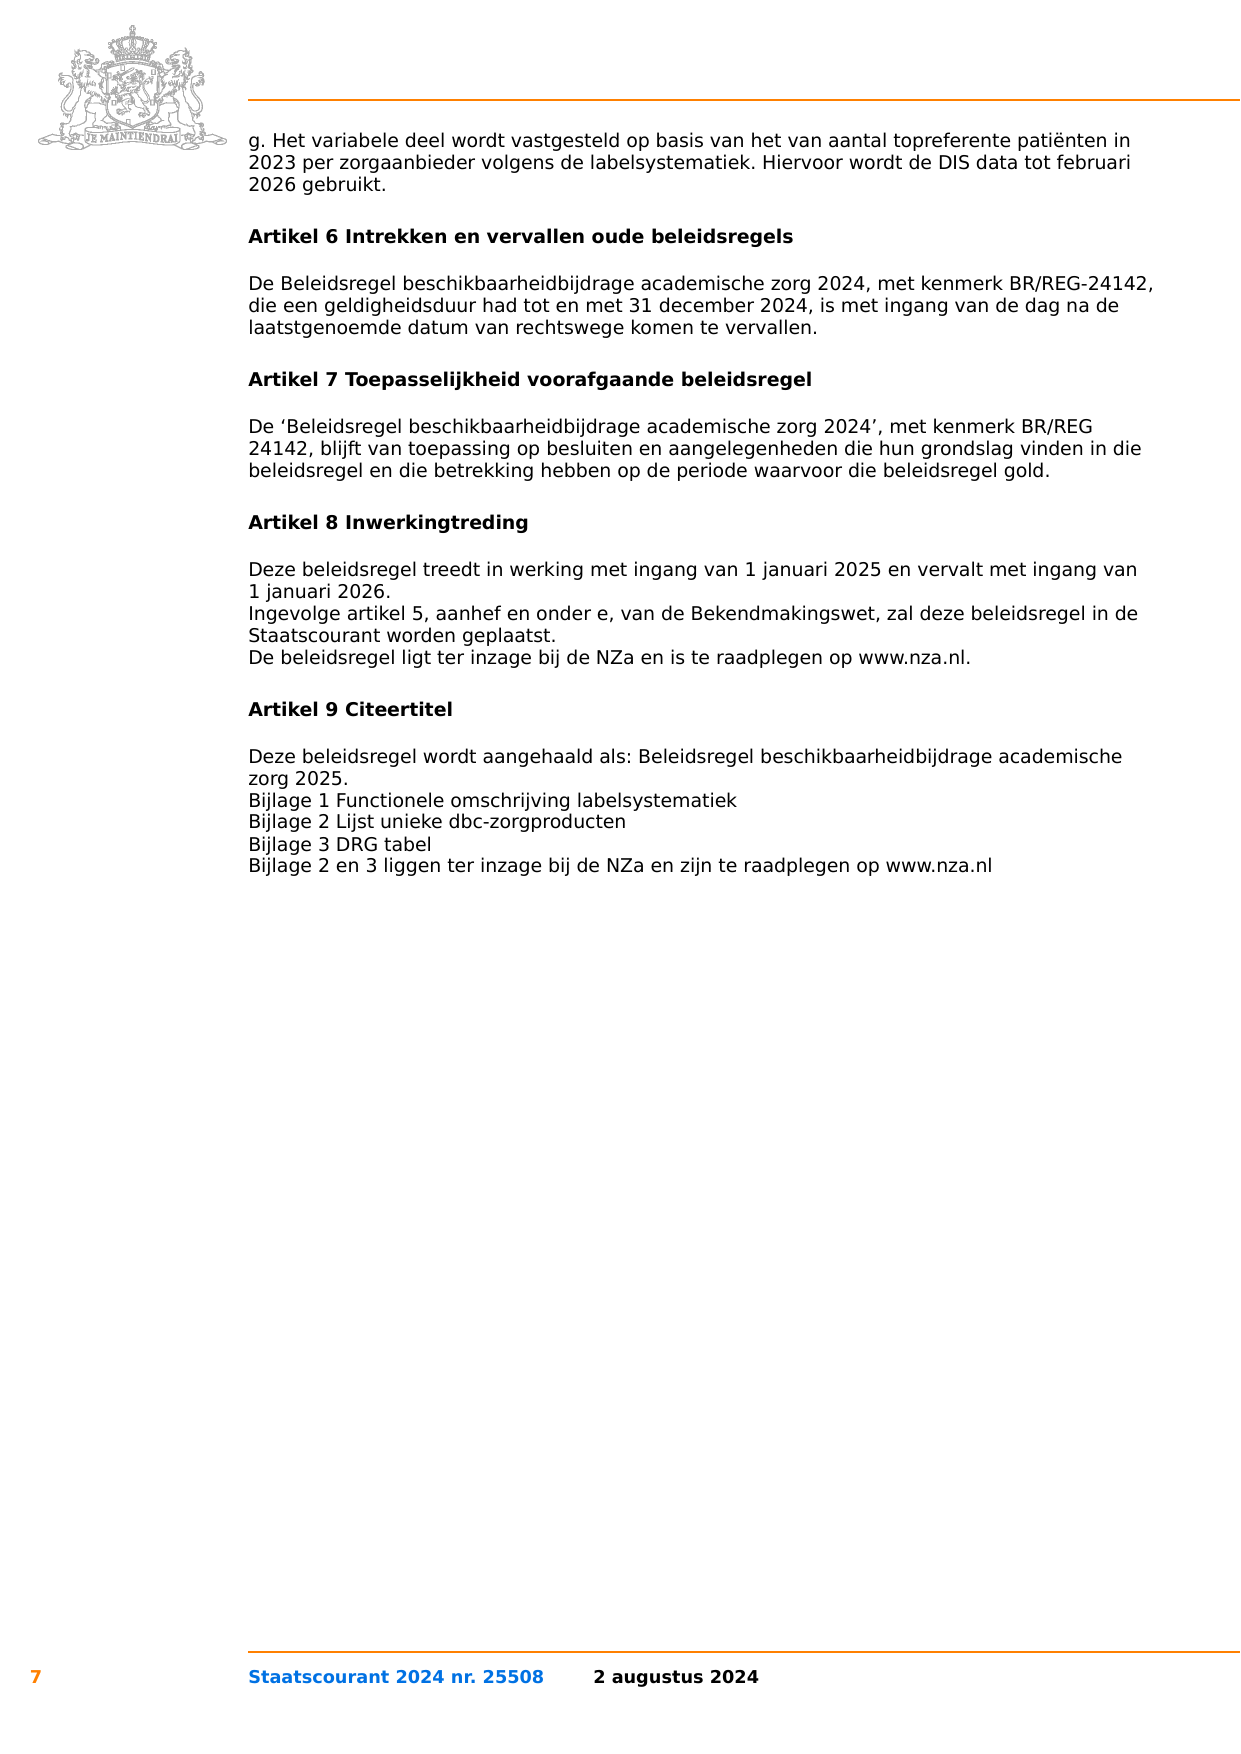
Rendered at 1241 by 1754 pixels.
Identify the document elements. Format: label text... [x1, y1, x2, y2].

text Bijlage 3 DRG tabel [248, 833, 1163, 855]
text Bijlage 2 en 3 liggen ter inzage bij de NZa en zijn te raadplegen op www.nza.nl [248, 855, 1163, 877]
subtitle Artikel 9 Citeertitel [248, 698, 1163, 721]
text Bijlage 2 Lijst unieke dbc-zorgproducten [248, 811, 1163, 833]
text Ingevolge artikel 5, aanhef en onder e, van de Bekendmakingswet, zal deze beleidsregel in de Staatscourant worden geplaatst. [248, 603, 1163, 647]
text g. Het variabele deel wordt vastgesteld op basis van het van aantal topreferente patiënten in 2023 per zorgaanbieder volgens de labelsystematiek. Hiervoor wordt de DIS data tot februari 2026 gebruikt. [248, 130, 1163, 196]
picture [38, 25, 227, 150]
text Deze beleidsregel treedt in werking met ingang van 1 januari 2025 en vervalt met ingang van 1 januari 2026. [248, 559, 1163, 603]
subtitle Artikel 7 Toepasselijkheid voorafgaande beleidsregel [248, 369, 1163, 391]
text De ‘Beleidsregel beschikbaarheidbijdrage academische zorg 2024’, met kenmerk BR/REG 24142, blijft van toepassing op besluiten en aangelegenheden die hun grondslag vinden in die beleidsregel en die betrekking hebben op de periode waarvoor die beleidsregel gold. [248, 416, 1163, 482]
text Bijlage 1 Functionele omschrijving labelsystematiek [248, 789, 1163, 811]
text De beleidsregel ligt ter inzage bij de NZa en is te raadplegen op www.nza.nl. [248, 647, 1163, 668]
subtitle Artikel 6 Intrekken en vervallen oude beleidsregels [248, 226, 1163, 248]
text Deze beleidsregel wordt aangehaald als: Beleidsregel beschikbaarheidbijdrage academische zorg 2025. [248, 746, 1163, 789]
subtitle Artikel 8 Inwerkingtreding [248, 512, 1163, 534]
text De Beleidsregel beschikbaarheidbijdrage academische zorg 2024, met kenmerk BR/REG-24142, die een geldigheidsduur had tot en met 31 december 2024, is met ingang van de dag na de laatstgenoemde datum van rechtswege komen te vervallen. [248, 273, 1163, 339]
